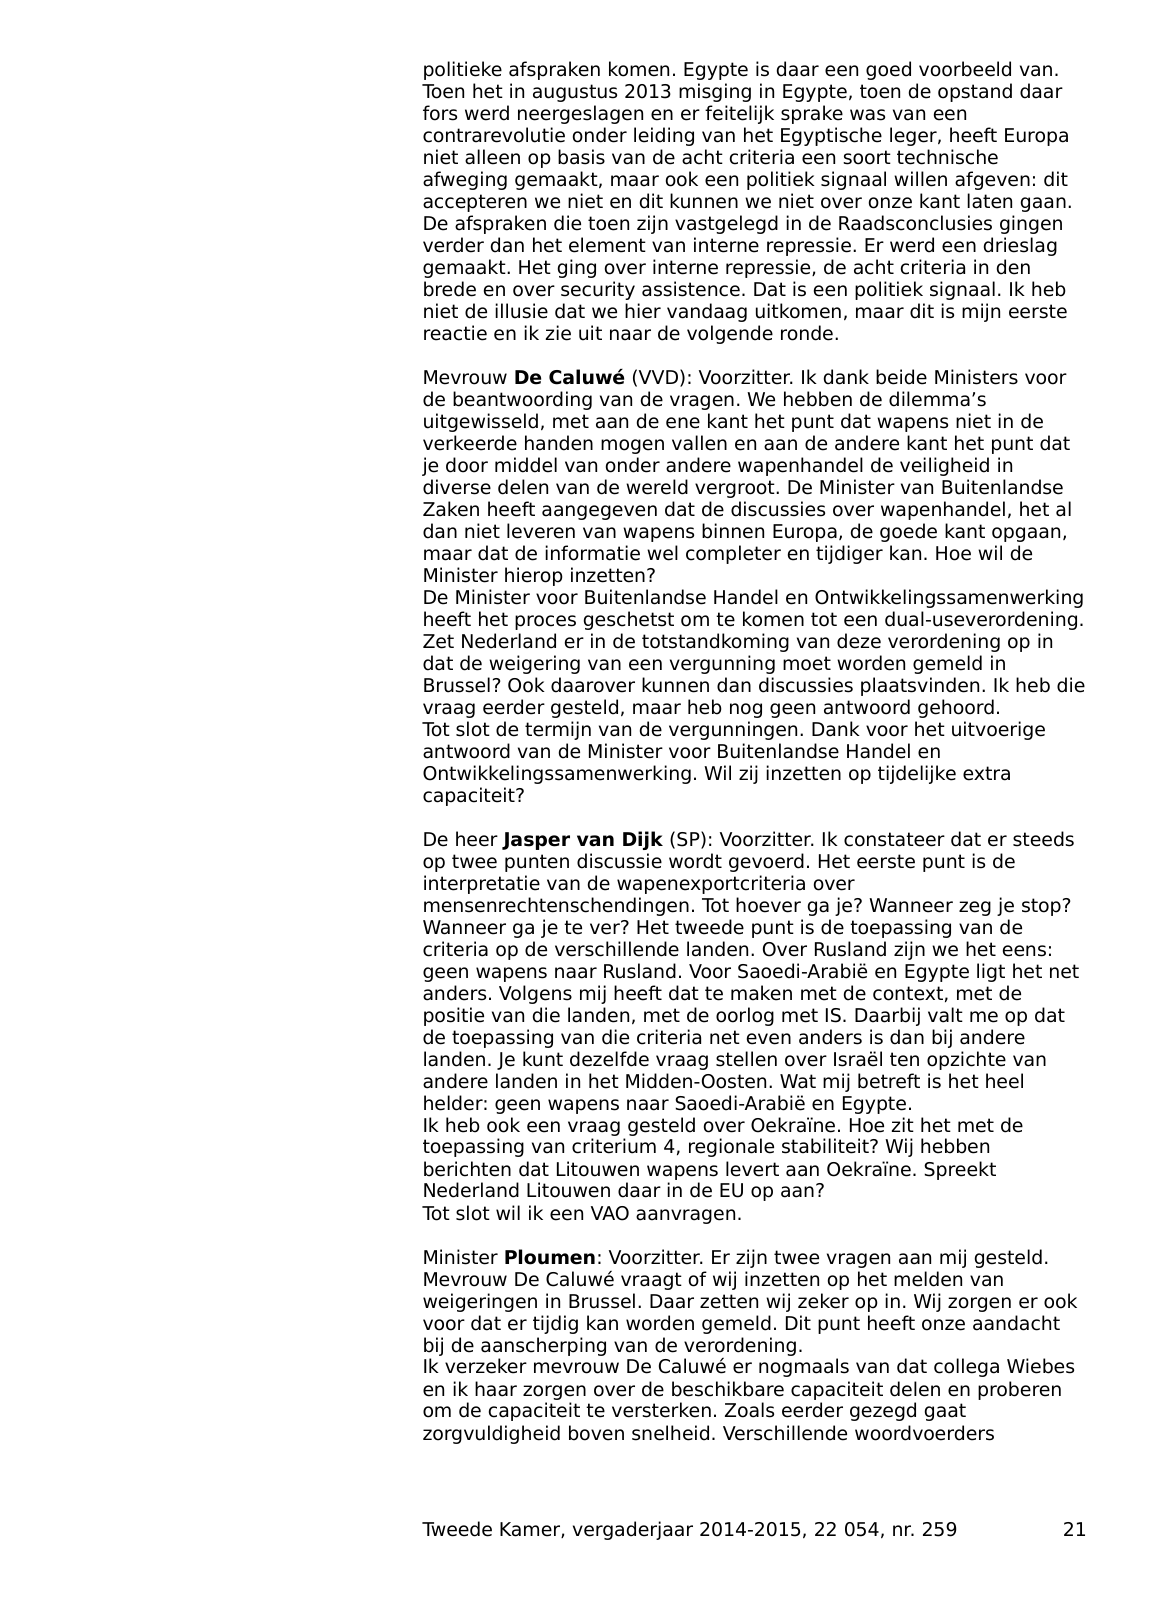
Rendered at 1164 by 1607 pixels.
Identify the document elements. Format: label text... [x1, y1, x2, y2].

text Ik verzeker mevrouw De Caluwé er nogmaals van dat collega Wiebes en ik haar zorgen over de beschikbare capaciteit delen en proberen om de capaciteit te versterken. Zoals eerder gezegd gaat zorgvuldigheid boven snelheid. Verschillende woordvoerders [422, 1356, 1087, 1444]
text Mevrouw De Caluwé (VVD): Voorzitter. Ik dank beide Ministers voor de beantwoording van de vragen. We hebben de dilemma’s uitgewisseld, met aan de ene kant het punt dat wapens niet in de verkeerde handen mogen vallen en aan de andere kant het punt dat je door middel van onder andere wapenhandel de veiligheid in diverse delen van de wereld vergroot. De Minister van Buitenlandse Zaken heeft aangegeven dat de discussies over wapenhandel, het al dan niet leveren van wapens binnen Europa, de goede kant opgaan, maar dat de informatie wel completer en tijdiger kan. Hoe wil de Minister hierop inzetten? [422, 367, 1087, 587]
text De Minister voor Buitenlandse Handel en Ontwikkelingssamenwerking heeft het proces geschetst om te komen tot een dual-useverordening. Zet Nederland er in de totstandkoming van deze verordening op in dat de weigering van een vergunning moet worden gemeld in Brussel? Ook daarover kunnen dan discussies plaatsvinden. Ik heb die vraag eerder gesteld, maar heb nog geen antwoord gehoord. [422, 587, 1087, 719]
text Tot slot de termijn van de vergunningen. Dank voor het uitvoerige antwoord van de Minister voor Buitenlandse Handel en Ontwikkelingssamenwerking. Wil zij inzetten op tijdelijke extra capaciteit? [422, 719, 1087, 807]
text politieke afspraken komen. Egypte is daar een goed voorbeeld van. Toen het in augustus 2013 misging in Egypte, toen de opstand daar fors werd neergeslagen en er feitelijk sprake was van een contrarevolutie onder leiding van het Egyptische leger, heeft Europa niet alleen op basis van de acht criteria een soort technische afweging gemaakt, maar ook een politiek signaal willen afgeven: dit accepteren we niet en dit kunnen we niet over onze kant laten gaan. De afspraken die toen zijn vastgelegd in de Raadsconclusies gingen verder dan het element van interne repressie. Er werd een drieslag gemaakt. Het ging over interne repressie, de acht criteria in den brede en over security assistence. Dat is een politiek signaal. Ik heb niet de illusie dat we hier vandaag uitkomen, maar dit is mijn eerste reactie en ik zie uit naar de volgende ronde. [422, 59, 1087, 345]
text De heer Jasper van Dijk (SP): Voorzitter. Ik constateer dat er steeds op twee punten discussie wordt gevoerd. Het eerste punt is de interpretatie van de wapenexportcriteria over mensenrechtenschendingen. Tot hoever ga je? Wanneer zeg je stop? Wanneer ga je te ver? Het tweede punt is de toepassing van de criteria op de verschillende landen. Over Rusland zijn we het eens: geen wapens naar Rusland. Voor Saoedi-Arabië en Egypte ligt het net anders. Volgens mij heeft dat te maken met de context, met de positie van die landen, met de oorlog met IS. Daarbij valt me op dat de toepassing van die criteria net even anders is dan bij andere landen. Je kunt dezelfde vraag stellen over Israël ten opzichte van andere landen in het Midden-Oosten. Wat mij betreft is het heel helder: geen wapens naar Saoedi-Arabië en Egypte. [422, 829, 1087, 1114]
text Minister Ploumen: Voorzitter. Er zijn twee vragen aan mij gesteld. Mevrouw De Caluwé vraagt of wij inzetten op het melden van weigeringen in Brussel. Daar zetten wij zeker op in. Wij zorgen er ook voor dat er tijdig kan worden gemeld. Dit punt heeft onze aandacht bij de aanscherping van de verordening. [422, 1247, 1087, 1356]
text Ik heb ook een vraag gesteld over Oekraïne. Hoe zit het met de toepassing van criterium 4, regionale stabiliteit? Wij hebben berichten dat Litouwen wapens levert aan Oekraïne. Spreekt Nederland Litouwen daar in de EU op aan? [422, 1114, 1087, 1202]
text Tot slot wil ik een VAO aanvragen. [422, 1202, 1087, 1224]
